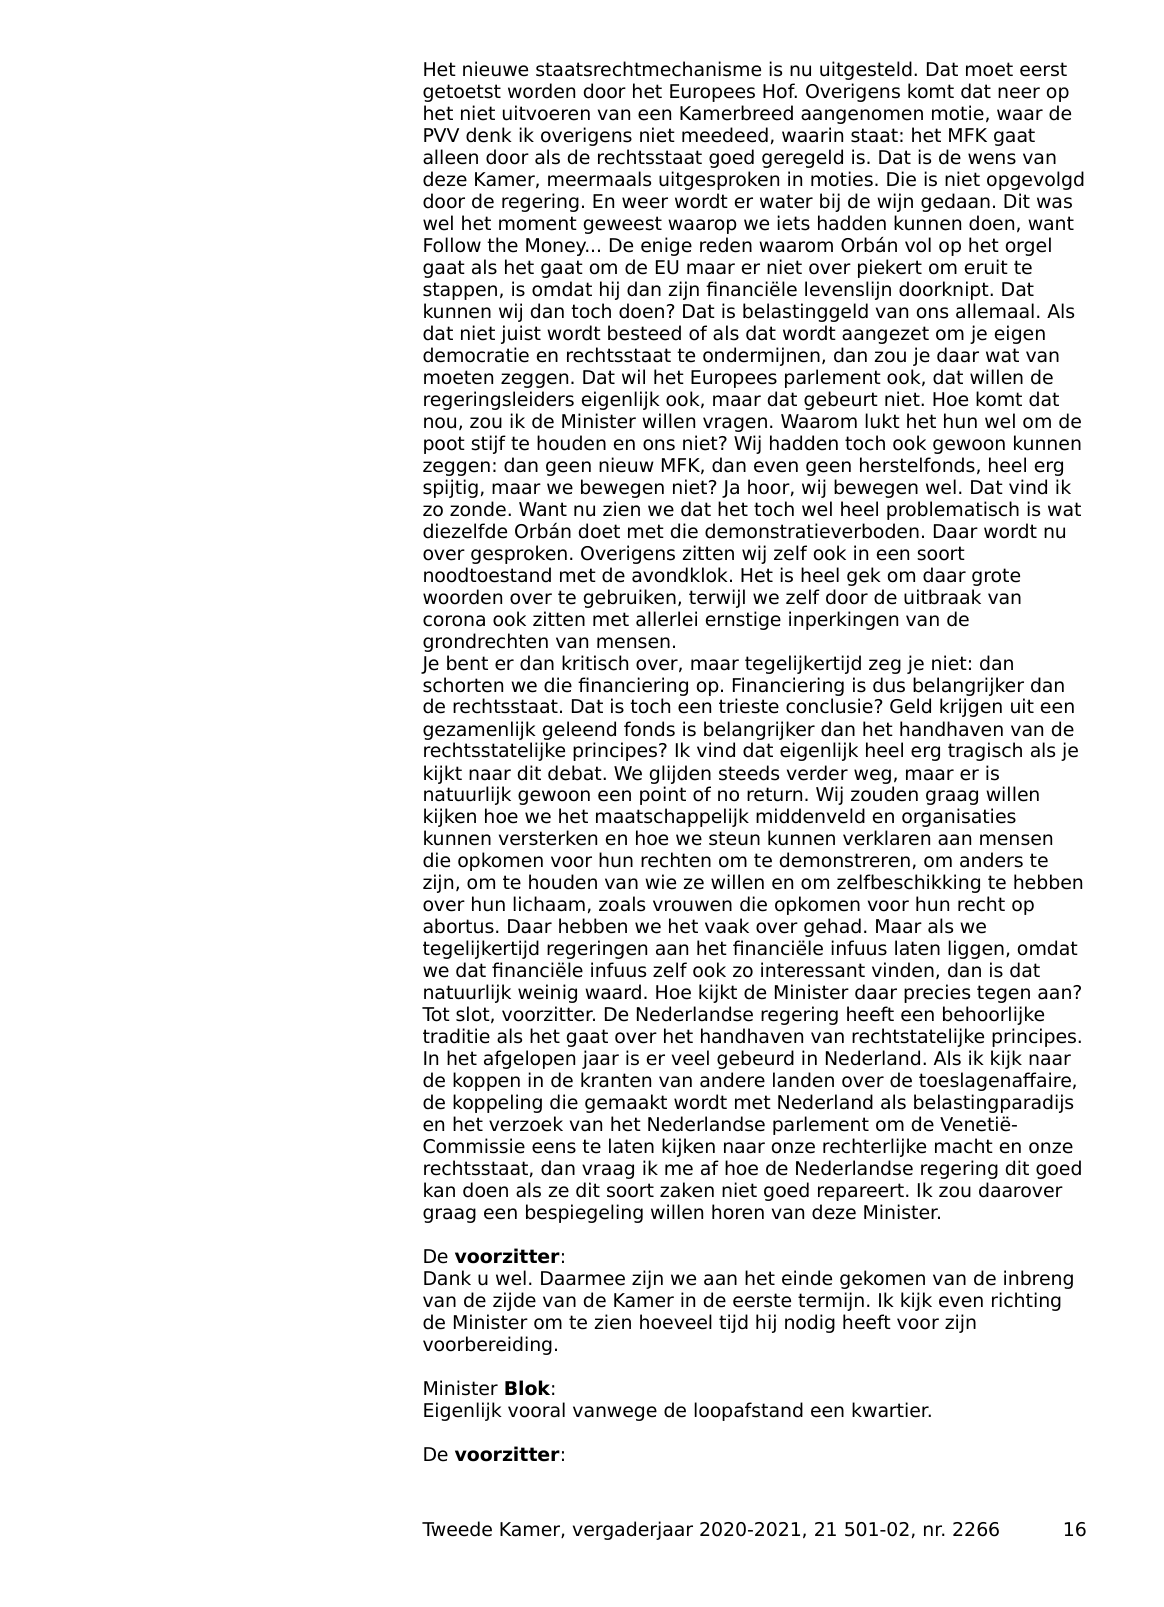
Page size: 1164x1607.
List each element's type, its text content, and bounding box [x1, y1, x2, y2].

text Je bent er dan kritisch over, maar tegelijkertijd zeg je niet: dan schorten we die financiering op. Financiering is dus belangrijker dan de rechtsstaat. Dat is toch een trieste conclusie? Geld krijgen uit een gezamenlijk geleend fonds is belangrijker dan het handhaven van de rechtsstatelijke principes? Ik vind dat eigenlijk heel erg tragisch als je kijkt naar dit debat. We glijden steeds verder weg, maar er is natuurlijk gewoon een point of no return. Wij zouden graag willen kijken hoe we het maatschappelijk middenveld en organisaties kunnen versterken en hoe we steun kunnen verklaren aan mensen die opkomen voor hun rechten om te demonstreren, om anders te zijn, om te houden van wie ze willen en om zelfbeschikking te hebben over hun lichaam, zoals vrouwen die opkomen voor hun recht op abortus. Daar hebben we het vaak over gehad. Maar als we tegelijkertijd regeringen aan het financiële infuus laten liggen, omdat we dat financiële infuus zelf ook zo interessant vinden, dan is dat natuurlijk weinig waard. Hoe kijkt de Minister daar precies tegen aan? [422, 652, 1087, 1004]
text De voorzitter: [422, 1246, 1087, 1268]
text De voorzitter: [422, 1444, 1087, 1466]
text Minister Blok: [422, 1378, 1087, 1400]
text Dank u wel. Daarmee zijn we aan het einde gekomen van de inbreng van de zijde van de Kamer in de eerste termijn. Ik kijk even richting de Minister om te zien hoeveel tijd hij nodig heeft voor zijn voorbereiding. [422, 1268, 1087, 1356]
text Eigenlijk vooral vanwege de loopafstand een kwartier. [422, 1400, 1087, 1422]
text Tot slot, voorzitter. De Nederlandse regering heeft een behoorlijke traditie als het gaat over het handhaven van rechtstatelijke principes. In het afgelopen jaar is er veel gebeurd in Nederland. Als ik kijk naar de koppen in de kranten van andere landen over de toeslagenaffaire, de koppeling die gemaakt wordt met Nederland als belastingparadijs en het verzoek van het Nederlandse parlement om de Venetië-Commissie eens te laten kijken naar onze rechterlijke macht en onze rechtsstaat, dan vraag ik me af hoe de Nederlandse regering dit goed kan doen als ze dit soort zaken niet goed repareert. Ik zou daarover graag een bespiegeling willen horen van deze Minister. [422, 1004, 1087, 1224]
text Het nieuwe staatsrechtmechanisme is nu uitgesteld. Dat moet eerst getoetst worden door het Europees Hof. Overigens komt dat neer op het niet uitvoeren van een Kamerbreed aangenomen motie, waar de PVV denk ik overigens niet meedeed, waarin staat: het MFK gaat alleen door als de rechtsstaat goed geregeld is. Dat is de wens van deze Kamer, meermaals uitgesproken in moties. Die is niet opgevolgd door de regering. En weer wordt er water bij de wijn gedaan. Dit was wel het moment geweest waarop we iets hadden kunnen doen, want Follow the Money... De enige reden waarom Orbán vol op het orgel gaat als het gaat om de EU maar er niet over piekert om eruit te stappen, is omdat hij dan zijn financiële levenslijn doorknipt. Dat kunnen wij dan toch doen? Dat is belastinggeld van ons allemaal. Als dat niet juist wordt besteed of als dat wordt aangezet om je eigen democratie en rechtsstaat te ondermijnen, dan zou je daar wat van moeten zeggen. Dat wil het Europees parlement ook, dat willen de regeringsleiders eigenlijk ook, maar dat gebeurt niet. Hoe komt dat nou, zou ik de Minister willen vragen. Waarom lukt het hun wel om de poot stijf te houden en ons niet? Wij hadden toch ook gewoon kunnen zeggen: dan geen nieuw MFK, dan even geen herstelfonds, heel erg spijtig, maar we bewegen niet? Ja hoor, wij bewegen wel. Dat vind ik zo zonde. Want nu zien we dat het toch wel heel problematisch is wat diezelfde Orbán doet met die demonstratieverboden. Daar wordt nu over gesproken. Overigens zitten wij zelf ook in een soort noodtoestand met de avondklok. Het is heel gek om daar grote woorden over te gebruiken, terwijl we zelf door de uitbraak van corona ook zitten met allerlei ernstige inperkingen van de grondrechten van mensen. [422, 59, 1087, 652]
